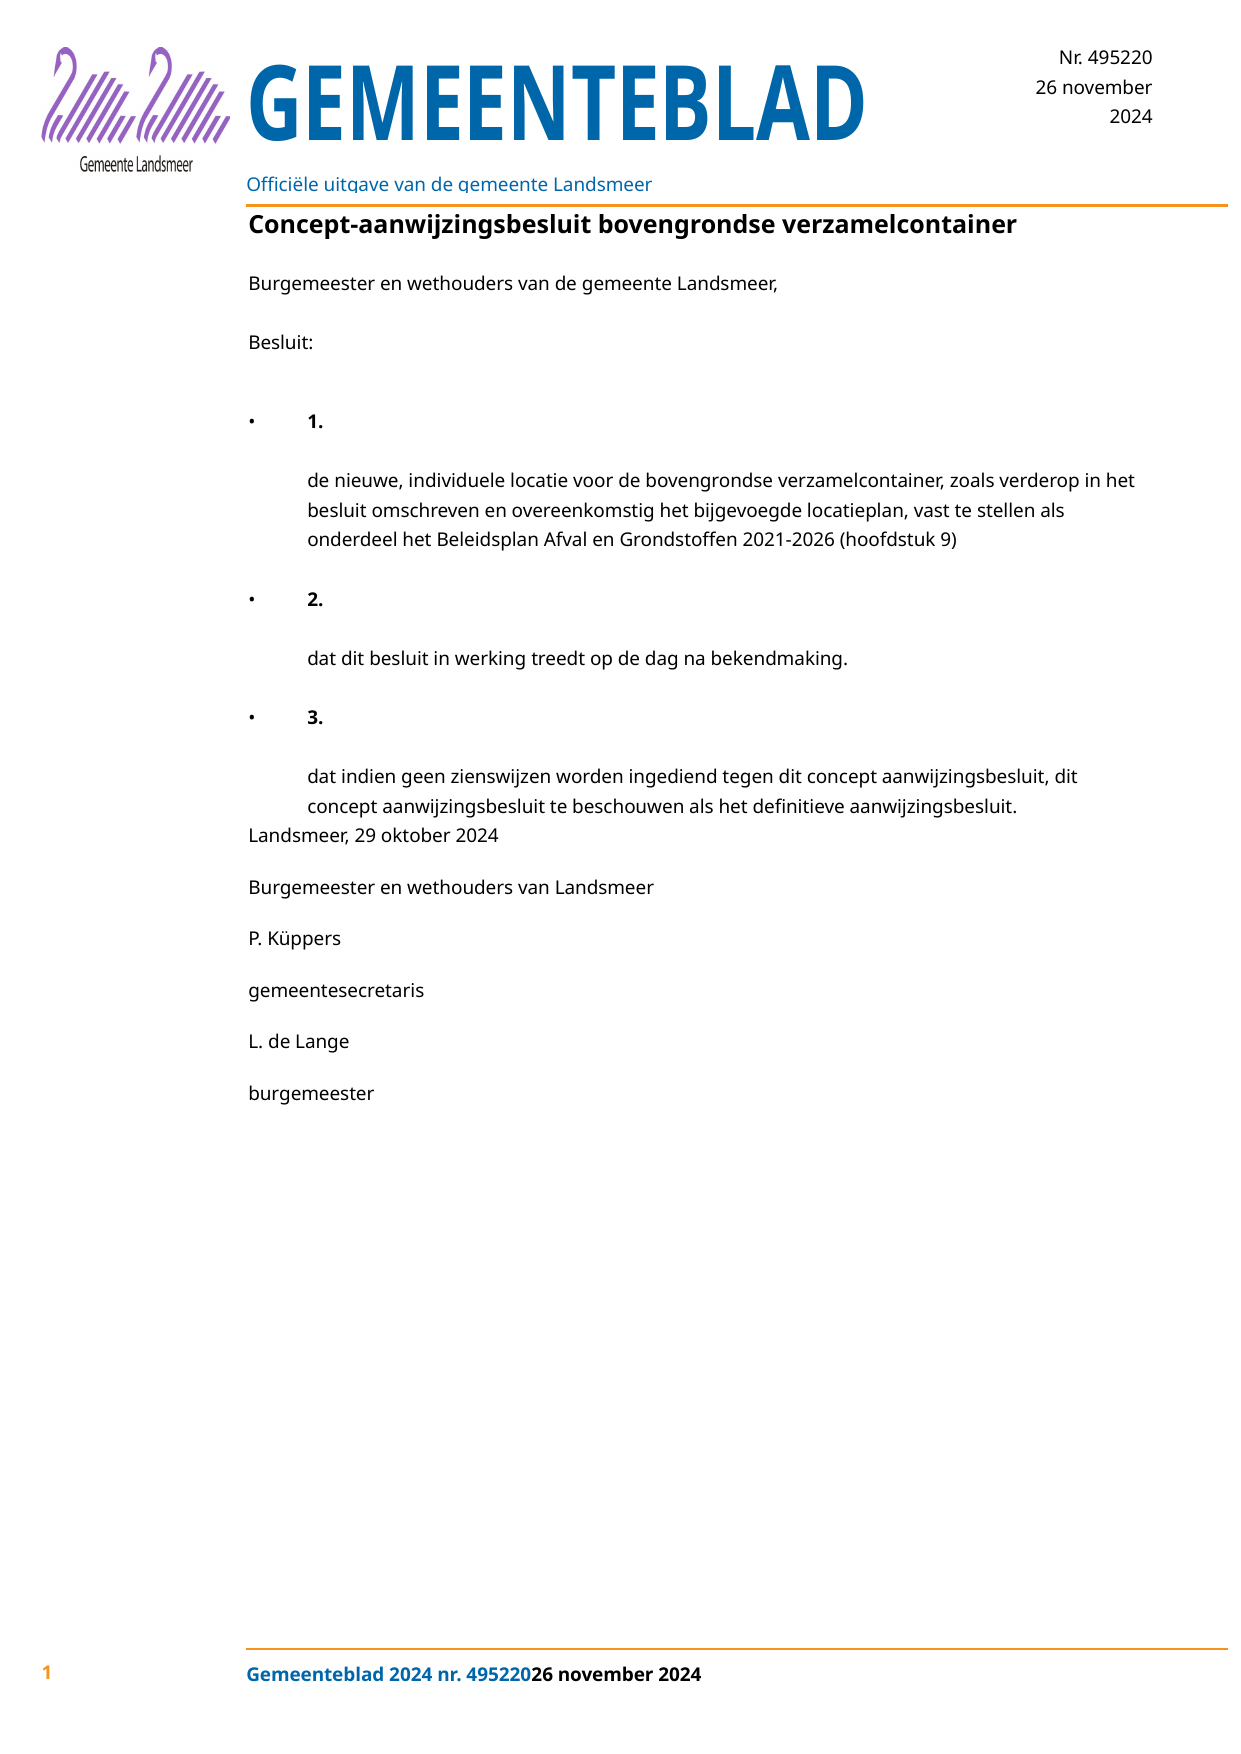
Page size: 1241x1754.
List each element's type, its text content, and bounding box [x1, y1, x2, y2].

text L. de Lange [248, 1028, 1152, 1054]
list 2. [248, 586, 1152, 612]
text burgemeester [248, 1080, 1152, 1106]
text Burgemeester en wethouders van Landsmeer [248, 874, 1152, 900]
list 1. [248, 408, 1152, 434]
list de nieuwe, individuele locatie voor de bovengrondse verzamelcontainer, zoals verderop in het besluit omschreven en overeenkomstig het bijgevoegde locatieplan, vast te stellen als onderdeel het Beleidsplan Afval en Grondstoffen 2021-2026 (hoofdstuk 9) [248, 467, 1152, 552]
text Burgemeester en wethouders van de gemeente Landsmeer, [248, 270, 1152, 296]
list dat dit besluit in werking treedt op de dag na bekendmaking. [248, 645, 1152, 671]
text gemeentesecretaris [248, 977, 1152, 1003]
text P. Küppers [248, 925, 1152, 951]
text Landsmeer, 29 oktober 2024 [248, 822, 1152, 848]
text Concept-aanwijzingsbesluit bovengrondse verzamelcontainer [248, 207, 1152, 241]
list dat indien geen zienswijzen worden ingediend tegen dit concept aanwijzingsbesluit, dit concept aanwijzingsbesluit te beschouwen als het definitieve aanwijzingsbesluit. [248, 763, 1152, 819]
picture [41, 47, 231, 172]
list 3. [248, 704, 1152, 730]
text Besluit: [248, 329, 1152, 355]
